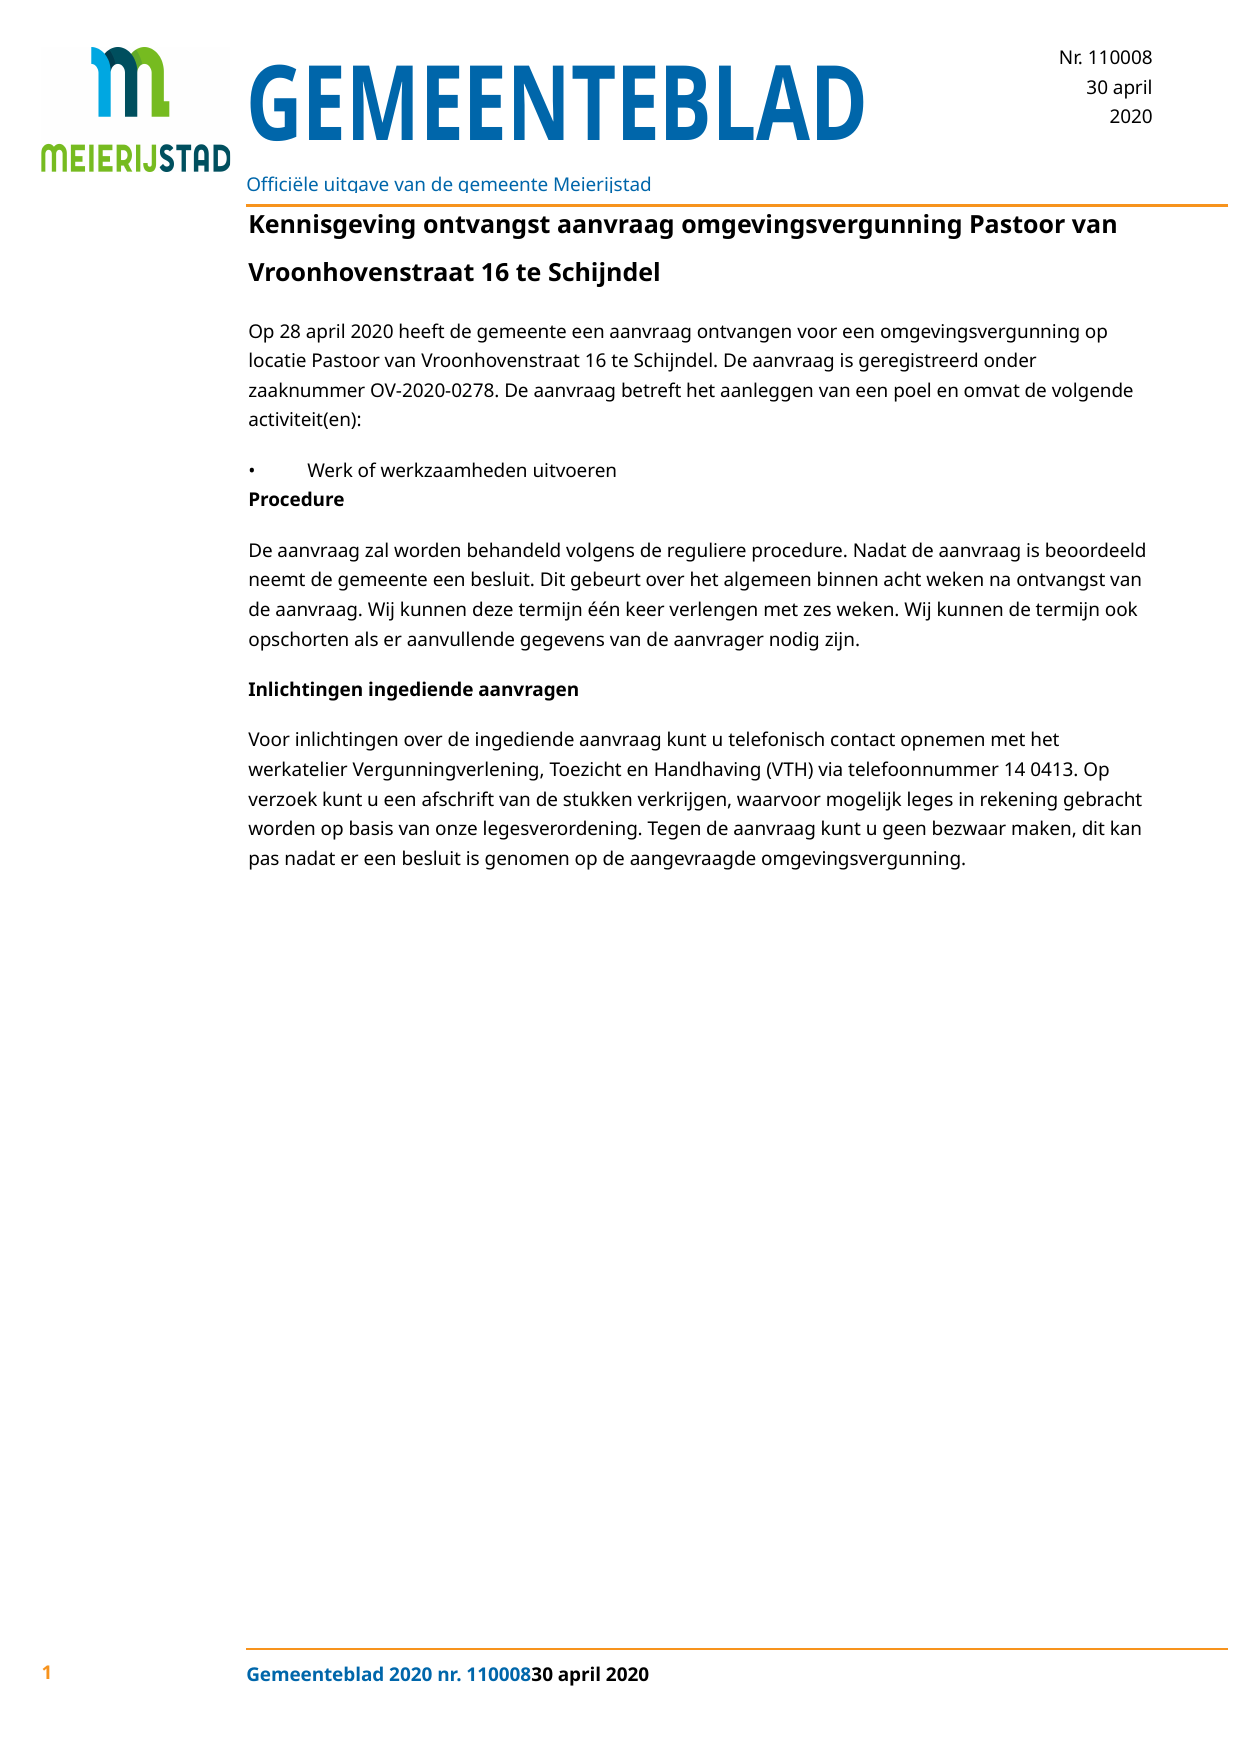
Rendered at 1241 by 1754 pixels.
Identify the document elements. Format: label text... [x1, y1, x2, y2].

picture [41, 47, 231, 172]
text Procedure [248, 487, 1152, 512]
text Kennisgeving ontvangst aanvraag omgevingsvergunning Pastoor van Vroonhovenstraat 16 te Schijndel [248, 207, 1152, 288]
text Inlichtingen ingediende aanvragen [248, 676, 1152, 702]
text De aanvraag zal worden behandeld volgens de reguliere procedure. Nadat de aanvraag is beoordeeld neemt de gemeente een besluit. Dit gebeurt over het algemeen binnen acht weken na ontvangst van de aanvraag. Wij kunnen deze termijn één keer verlengen met zes weken. Wij kunnen de termijn ook opschorten als er aanvullende gegevens van de aanvrager nodig zijn. [248, 537, 1152, 652]
text Op 28 april 2020 heeft de gemeente een aanvraag ontvangen voor een omgevingsvergunning op locatie Pastoor van Vroonhovenstraat 16 te Schijndel. De aanvraag is geregistreerd onder zaaknummer OV-2020-0278. De aanvraag betreft het aanleggen van een poel en omvat de volgende activiteit(en): [248, 318, 1152, 432]
list Werk of werkzaamheden uitvoeren [248, 457, 1152, 483]
text Voor inlichtingen over de ingediende aanvraag kunt u telefonisch contact opnemen met het werkatelier Vergunningverlening, Toezicht en Handhaving (VTH) via telefoonnummer 14 0413. Op verzoek kunt u een afschrift van de stukken verkrijgen, waarvoor mogelijk leges in rekening gebracht worden op basis van onze legesverordening. Tegen de aanvraag kunt u geen bezwaar maken, dit kan pas nadat er een besluit is genomen op de aangevraagde omgevingsvergunning. [248, 727, 1152, 871]
